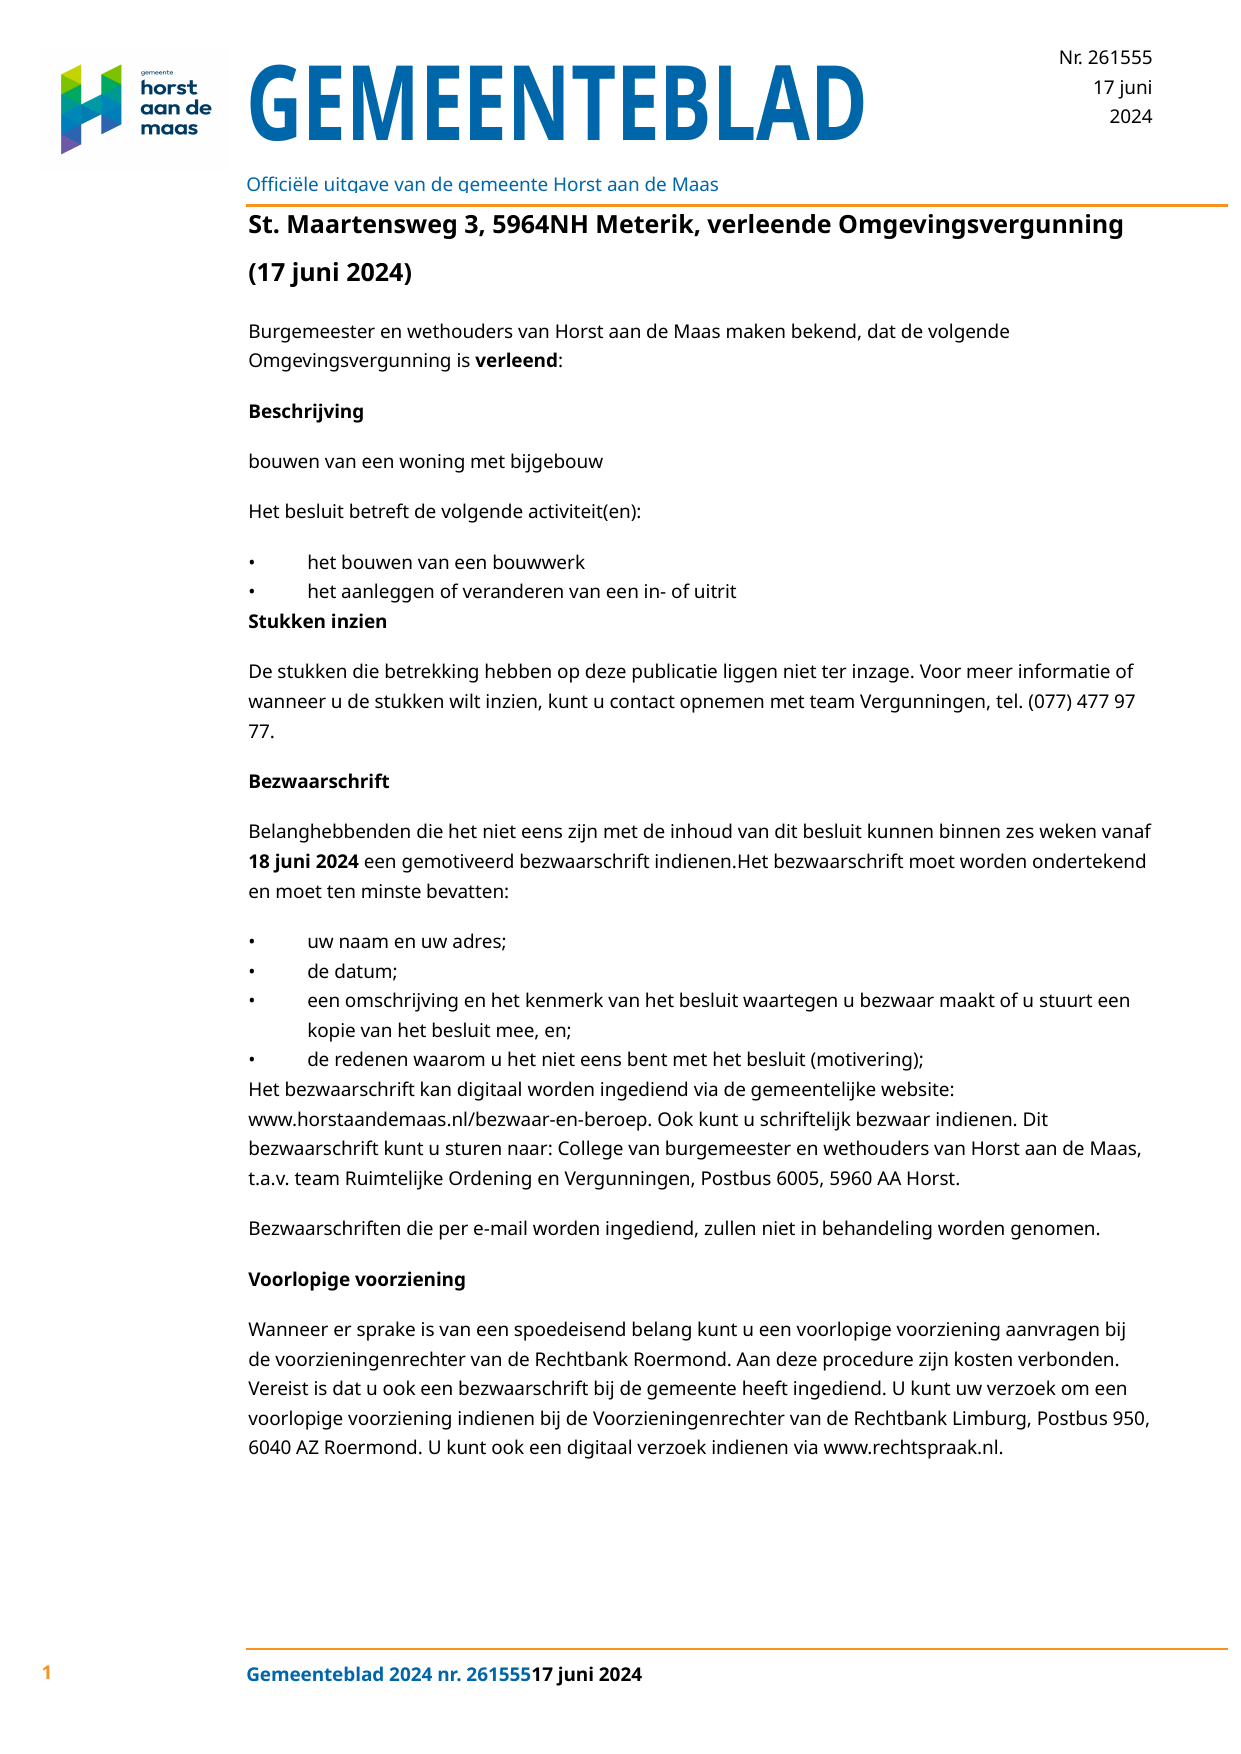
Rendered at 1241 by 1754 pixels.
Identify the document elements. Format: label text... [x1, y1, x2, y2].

text Belanghebbenden die het niet eens zijn met de inhoud van dit besluit kunnen binnen zes weken vanaf 18 juni 2024 een gemotiveerd bezwaarschrift indienen.Het bezwaarschrift moet worden ondertekend en moet ten minste bevatten: [248, 819, 1152, 904]
text Burgemeester en wethouders van Horst aan de Maas maken bekend, dat de volgende Omgevingsvergunning is verleend: [248, 318, 1152, 373]
text Bezwaarschriften die per e-mail worden ingediend, zullen niet in behandeling worden genomen. [248, 1215, 1152, 1241]
text Het bezwaarschrift kan digitaal worden ingediend via de gemeentelijke website: www.horstaandemaas.nl/bezwaar-en-beroep. Ook kunt u schriftelijk bezwaar indienen. Dit bezwaarschrift kunt u sturen naar: College van burgemeester en wethouders van Horst aan de Maas, t.a.v. team Ruimtelijke Ordening en Vergunningen, Postbus 6005, 5960 AA Horst. [248, 1076, 1152, 1191]
text Beschrijving [248, 398, 1152, 424]
text St. Maartensweg 3, 5964NH Meterik, verleende Omgevingsvergunning (17 juni 2024) [248, 207, 1152, 288]
list de redenen waarom u het niet eens bent met het besluit (motivering); [248, 1047, 1152, 1072]
text Bezwaarschrift [248, 768, 1152, 794]
list een omschrijving en het kenmerk van het besluit waartegen u bezwaar maakt of u stuurt een kopie van het besluit mee, en; [248, 987, 1152, 1043]
text Voorlopige voorziening [248, 1266, 1152, 1292]
text Stukken inzien [248, 608, 1152, 634]
text De stukken die betrekking hebben op deze publicatie liggen niet ter inzage. Voor meer informatie of wanneer u de stukken wilt inzien, kunt u contact opnemen met team Vergunningen, tel. (077) 477 97 77. [248, 659, 1152, 744]
picture [41, 47, 231, 172]
text Wanneer er sprake is van een spoedeisend belang kunt u een voorlopige voorziening aanvragen bij de voorzieningenrechter van de Rechtbank Roermond. Aan deze procedure zijn kosten verbonden. Vereist is dat u ook een bezwaarschrift bij de gemeente heeft ingediend. U kunt uw verzoek om een voorlopige voorziening indienen bij de Voorzieningenrechter van de Rechtbank Limburg, Postbus 950, 6040 AZ Roermond. U kunt ook een digitaal verzoek indienen via www.rechtspraak.nl. [248, 1316, 1152, 1460]
list het bouwen van een bouwwerk [248, 549, 1152, 575]
list het aanleggen of veranderen van een in- of uitrit [248, 579, 1152, 604]
list de datum; [248, 958, 1152, 984]
list uw naam en uw adres; [248, 928, 1152, 954]
text bouwen van een woning met bijgebouw [248, 448, 1152, 474]
text Het besluit betreft de volgende activiteit(en): [248, 499, 1152, 524]
